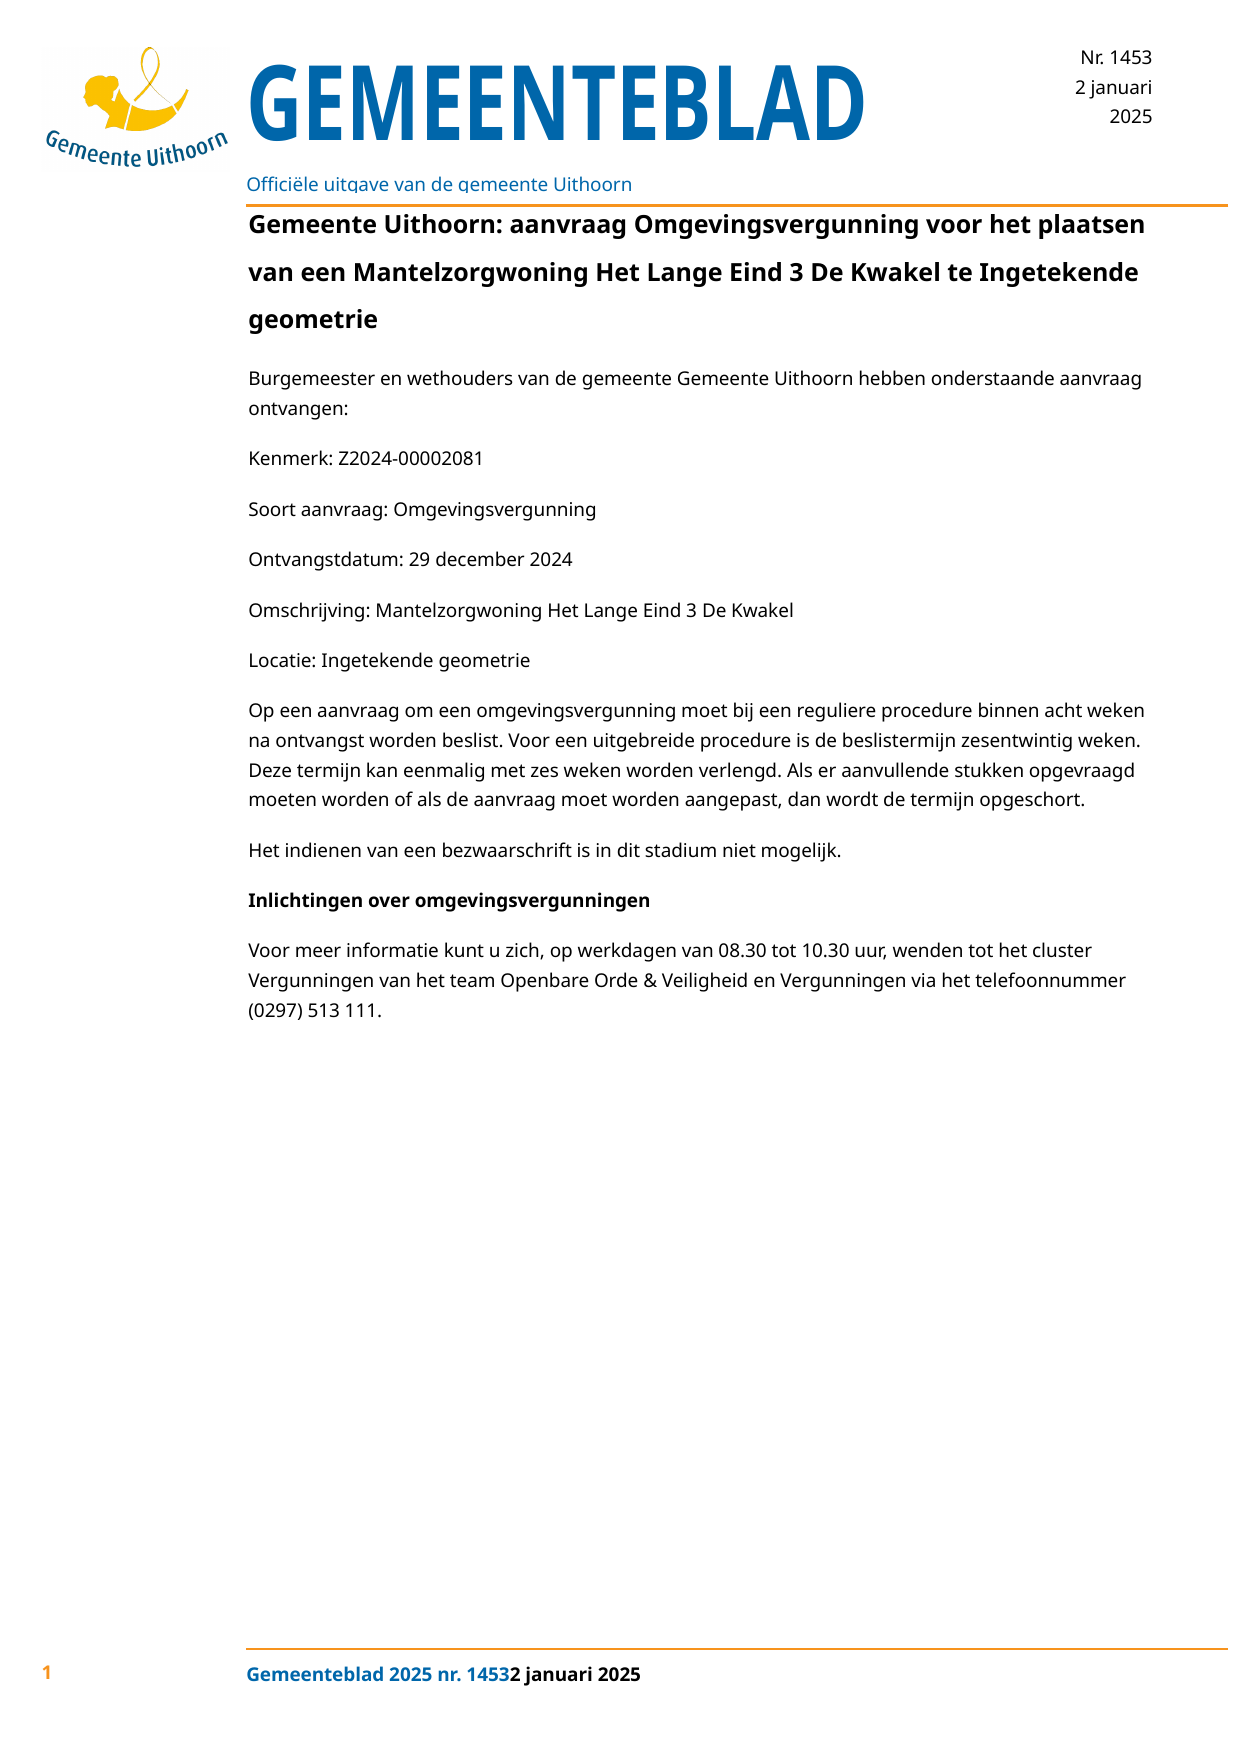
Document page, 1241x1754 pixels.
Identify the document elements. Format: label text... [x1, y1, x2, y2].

text Inlichtingen over omgevingsvergunningen [248, 887, 1152, 913]
text Omschrijving: Mantelzorgwoning Het Lange Eind 3 De Kwakel [248, 597, 1152, 622]
text Soort aanvraag: Omgevingsvergunning [248, 496, 1152, 522]
text Voor meer informatie kunt u zich, op werkdagen van 08.30 tot 10.30 uur, wenden tot het cluster Vergunningen van het team Openbare Orde & Veiligheid en Vergunningen via het telefoonnummer (0297) 513 111. [248, 938, 1152, 1022]
text Burgemeester en wethouders van de gemeente Gemeente Uithoorn hebben onderstaande aanvraag ontvangen: [248, 366, 1152, 421]
text Locatie: Ingetekende geometrie [248, 647, 1152, 673]
text Kenmerk: Z2024-00002081 [248, 446, 1152, 471]
text Op een aanvraag om een omgevingsvergunning moet bij een reguliere procedure binnen acht weken na ontvangst worden beslist. Voor een uitgebreide procedure is de beslistermijn zesentwintig weken. Deze termijn kan eenmalig met zes weken worden verlengd. Als er aanvullende stukken opgevraagd moeten worden of als de aanvraag moet worden aangepast, dan wordt de termijn opgeschort. [248, 698, 1152, 812]
text Ontvangstdatum: 29 december 2024 [248, 546, 1152, 572]
picture [41, 47, 231, 172]
text Het indienen van een bezwaarschrift is in dit stadium niet mogelijk. [248, 837, 1152, 862]
text Gemeente Uithoorn: aanvraag Omgevingsvergunning voor het plaatsen van een Mantelzorgwoning Het Lange Eind 3 De Kwakel te Ingetekende geometrie [248, 207, 1152, 336]
